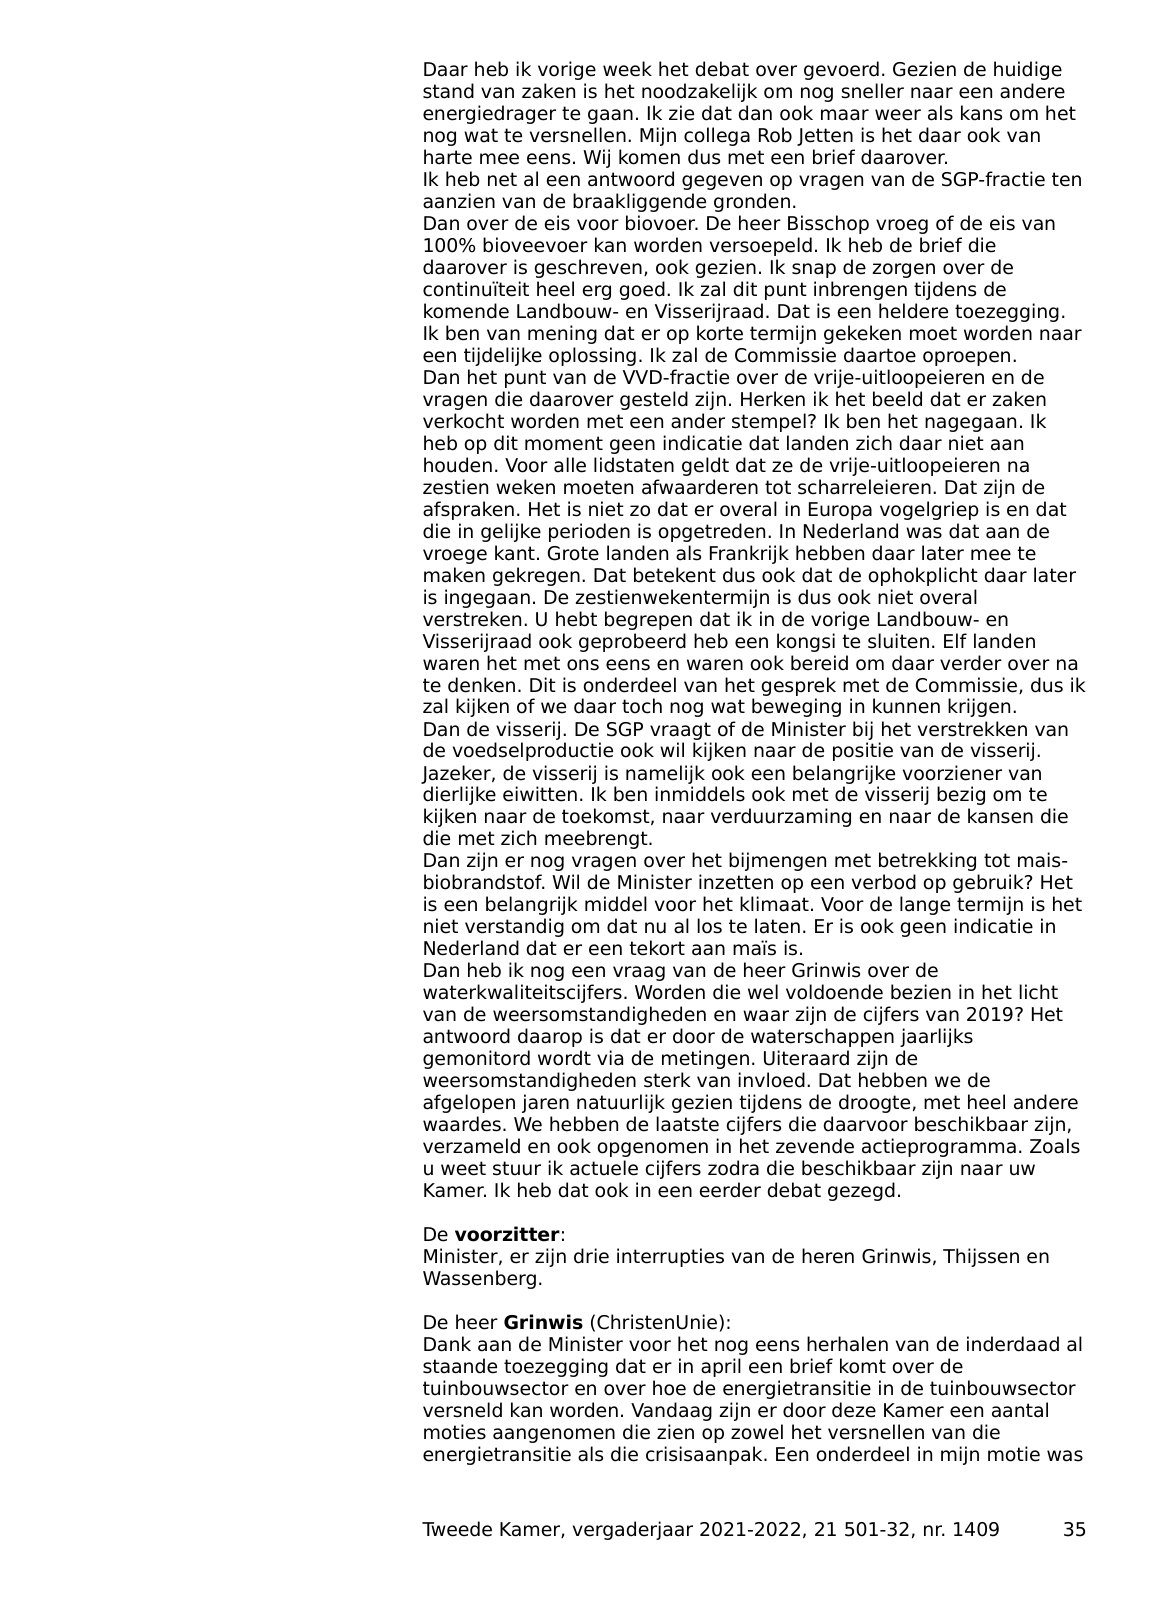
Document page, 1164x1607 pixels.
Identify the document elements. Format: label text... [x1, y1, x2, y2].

text Dan heb ik nog een vraag van de heer Grinwis over de waterkwaliteitscijfers. Worden die wel voldoende bezien in het licht van de weersomstandigheden en waar zijn de cijfers van 2019? Het antwoord daarop is dat er door de waterschappen jaarlijks gemonitord wordt via de metingen. Uiteraard zijn de weersomstandigheden sterk van invloed. Dat hebben we de afgelopen jaren natuurlijk gezien tijdens de droogte, met heel andere waardes. We hebben de laatste cijfers die daarvoor beschikbaar zijn, verzameld en ook opgenomen in het zevende actieprogramma. Zoals u weet stuur ik actuele cijfers zodra die beschikbaar zijn naar uw Kamer. Ik heb dat ook in een eerder debat gezegd. [422, 960, 1087, 1202]
text De heer Grinwis (ChristenUnie): [422, 1312, 1087, 1334]
text Dan het punt van de VVD-fractie over de vrije-uitloopeieren en de vragen die daarover gesteld zijn. Herken ik het beeld dat er zaken verkocht worden met een ander stempel? Ik ben het nagegaan. Ik heb op dit moment geen indicatie dat landen zich daar niet aan houden. Voor alle lidstaten geldt dat ze de vrije-uitloopeieren na zestien weken moeten afwaarderen tot scharreleieren. Dat zijn de afspraken. Het is niet zo dat er overal in Europa vogelgriep is en dat die in gelijke perioden is opgetreden. In Nederland was dat aan de vroege kant. Grote landen als Frankrijk hebben daar later mee te maken gekregen. Dat betekent dus ook dat de ophokplicht daar later is ingegaan. De zestienwekentermijn is dus ook niet overal verstreken. U hebt begrepen dat ik in de vorige Landbouw- en Visserijraad ook geprobeerd heb een kongsi te sluiten. Elf landen waren het met ons eens en waren ook bereid om daar verder over na te denken. Dit is onderdeel van het gesprek met de Commissie, dus ik zal kijken of we daar toch nog wat beweging in kunnen krijgen. [422, 367, 1087, 718]
text Minister, er zijn drie interrupties van de heren Grinwis, Thijssen en Wassenberg. [422, 1246, 1087, 1290]
text Ik heb net al een antwoord gegeven op vragen van de SGP-fractie ten aanzien van de braakliggende gronden. [422, 169, 1087, 213]
text Dan zijn er nog vragen over het bijmengen met betrekking tot mais-biobrandstof. Wil de Minister inzetten op een verbod op gebruik? Het is een belangrijk middel voor het klimaat. Voor de lange termijn is het niet verstandig om dat nu al los te laten. Er is ook geen indicatie in Nederland dat er een tekort aan maïs is. [422, 850, 1087, 960]
text De voorzitter: [422, 1224, 1087, 1246]
text Dank aan de Minister voor het nog eens herhalen van de inderdaad al staande toezegging dat er in april een brief komt over de tuinbouwsector en over hoe de energietransitie in de tuinbouwsector versneld kan worden. Vandaag zijn er door deze Kamer een aantal moties aangenomen die zien op zowel het versnellen van die energietransitie als die crisisaanpak. Een onderdeel in mijn motie was [422, 1334, 1087, 1466]
text Daar heb ik vorige week het debat over gevoerd. Gezien de huidige stand van zaken is het noodzakelijk om nog sneller naar een andere energiedrager te gaan. Ik zie dat dan ook maar weer als kans om het nog wat te versnellen. Mijn collega Rob Jetten is het daar ook van harte mee eens. Wij komen dus met een brief daarover. [422, 59, 1087, 169]
text Dan over de eis voor biovoer. De heer Bisschop vroeg of de eis van 100% bioveevoer kan worden versoepeld. Ik heb de brief die daarover is geschreven, ook gezien. Ik snap de zorgen over de continuïteit heel erg goed. Ik zal dit punt inbrengen tijdens de komende Landbouw- en Visserijraad. Dat is een heldere toezegging. Ik ben van mening dat er op korte termijn gekeken moet worden naar een tijdelijke oplossing. Ik zal de Commissie daartoe oproepen. [422, 213, 1087, 367]
text Dan de visserij. De SGP vraagt of de Minister bij het verstrekken van de voedselproductie ook wil kijken naar de positie van de visserij. Jazeker, de visserij is namelijk ook een belangrijke voorziener van dierlijke eiwitten. Ik ben inmiddels ook met de visserij bezig om te kijken naar de toekomst, naar verduurzaming en naar de kansen die die met zich meebrengt. [422, 718, 1087, 850]
